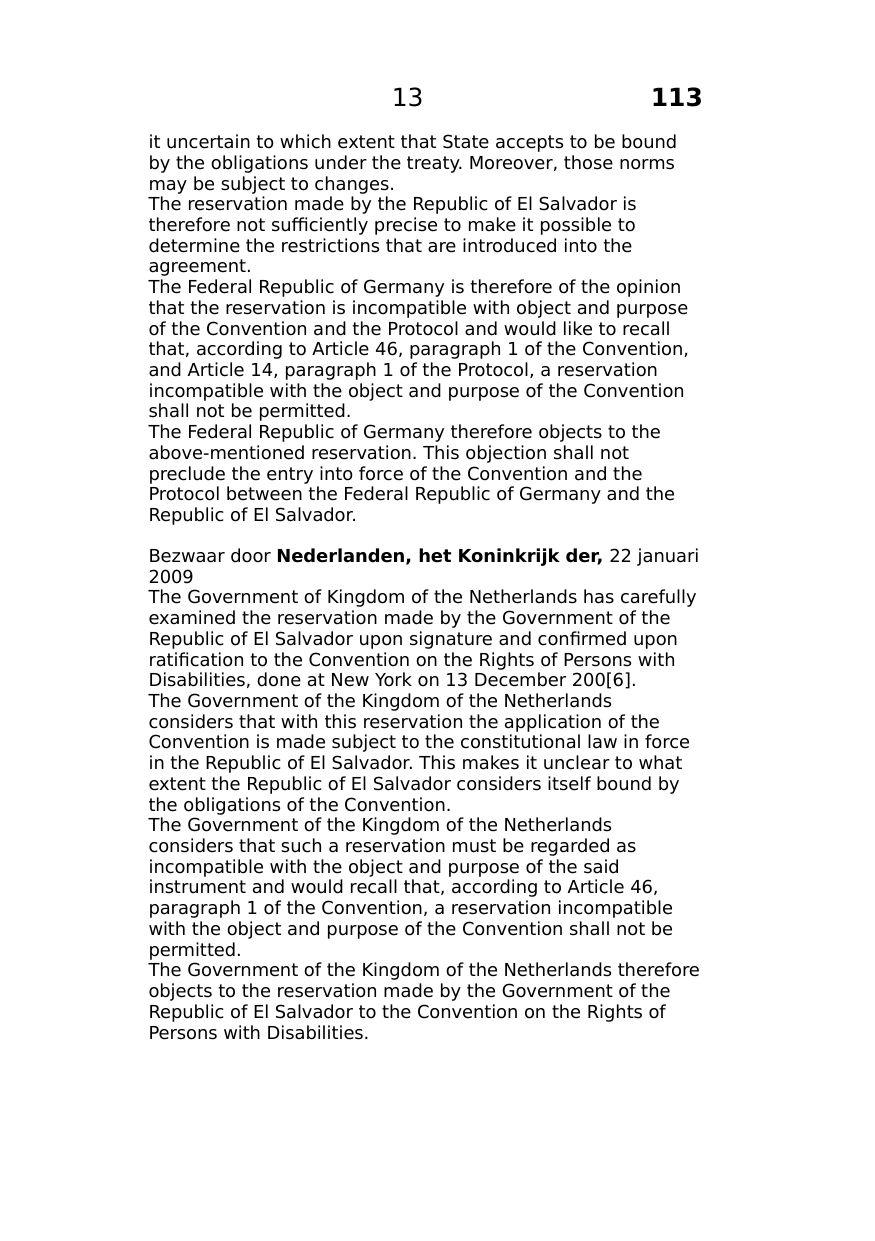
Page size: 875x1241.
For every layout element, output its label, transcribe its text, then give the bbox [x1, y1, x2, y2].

text The Government of the Kingdom of the Netherlands considers that such a reservation must be regarded as incompatible with the object and purpose of the said instrument and would recall that, according to Article 46, paragraph 1 of the Convention, a reservation incompatible with the object and purpose of the Convention shall not be permitted. [148, 815, 703, 960]
text it uncertain to which extent that State accepts to be bound by the obligations under the treaty. Moreover, those norms may be subject to changes. [148, 132, 703, 194]
text The Government of the Kingdom of the Netherlands considers that with this reservation the application of the Convention is made subject to the constitutional law in force in the Republic of El Salvador. This makes it unclear to what extent the Republic of El Salvador considers itself bound by the obligations of the Convention. [148, 691, 703, 815]
text The Federal Republic of Germany therefore objects to the above-mentioned reservation. This objection shall not preclude the entry into force of the Convention and the Protocol between the Federal Republic of Germany and the Republic of El Salvador. [148, 422, 703, 526]
text Bezwaar door Nederlanden, het Koninkrijk der, 22 januari 2009 [148, 546, 703, 587]
text The reservation made by the Republic of El Salvador is therefore not sufficiently precise to make it possible to determine the restrictions that are introduced into the agreement. [148, 194, 703, 277]
text The Government of Kingdom of the Netherlands has carefully examined the reservation made by the Government of the Republic of El Salvador upon signature and confirmed upon ratification to the Convention on the Rights of Persons with Disabilities, done at New York on 13 December 200[6]. [148, 587, 703, 691]
text The Government of the Kingdom of the Netherlands therefore objects to the reservation made by the Government of the Republic of El Salvador to the Convention on the Rights of Persons with Disabilities. [148, 960, 703, 1043]
text The Federal Republic of Germany is therefore of the opinion that the reservation is incompatible with object and purpose of the Convention and the Protocol and would like to recall that, according to Article 46, paragraph 1 of the Convention, and Article 14, paragraph 1 of the Protocol, a reservation incompatible with the object and purpose of the Convention shall not be permitted. [148, 277, 703, 422]
